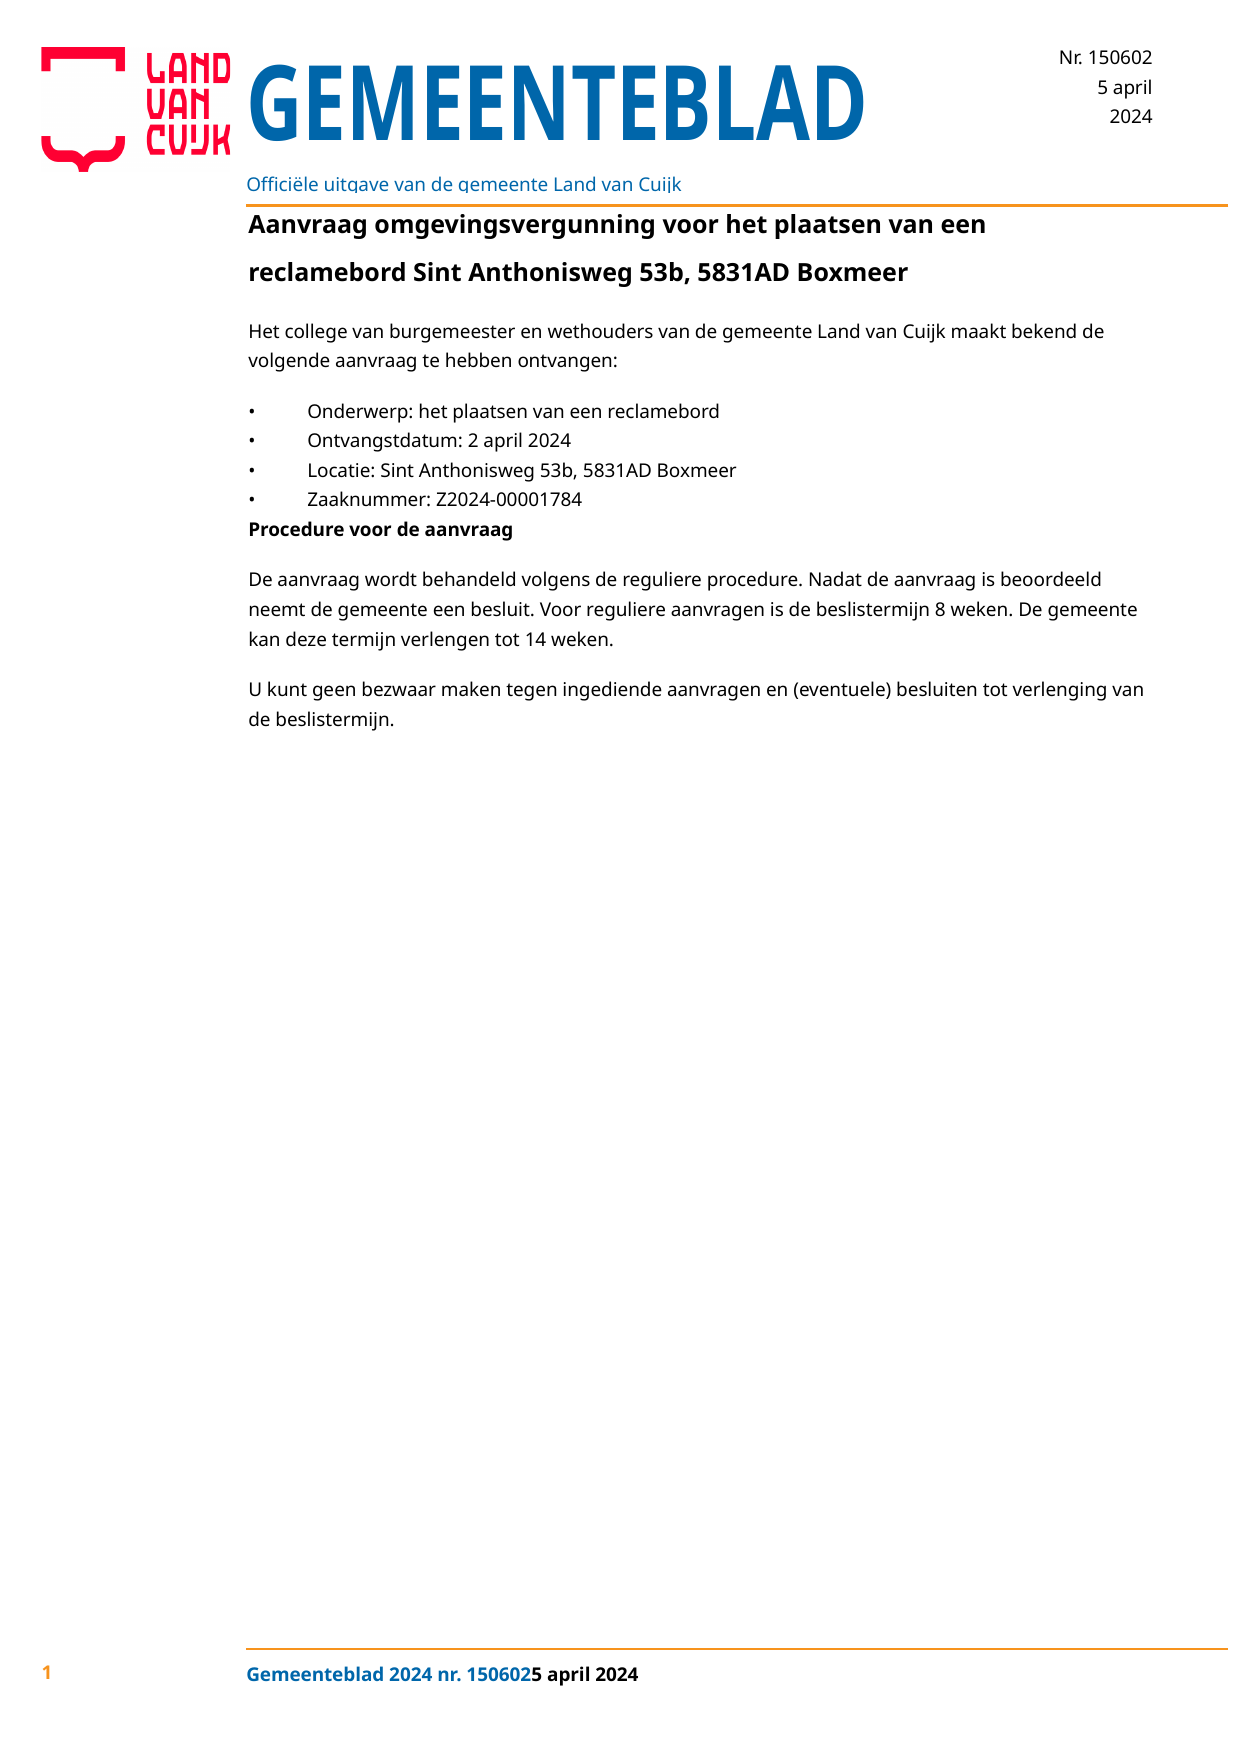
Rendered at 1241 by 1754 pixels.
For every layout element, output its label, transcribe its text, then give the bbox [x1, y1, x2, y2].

picture [41, 47, 231, 172]
text Aanvraag omgevingsvergunning voor het plaatsen van een reclamebord Sint Anthonisweg 53b, 5831AD Boxmeer [248, 207, 1152, 288]
list Zaaknummer: Z2024-00001784 [248, 487, 1152, 512]
list Onderwerp: het plaatsen van een reclamebord [248, 398, 1152, 424]
text Procedure voor de aanvraag [248, 516, 1152, 542]
text Het college van burgemeester en wethouders van de gemeente Land van Cuijk maakt bekend de volgende aanvraag te hebben ontvangen: [248, 318, 1152, 373]
list Ontvangstdatum: 2 april 2024 [248, 427, 1152, 453]
text De aanvraag wordt behandeld volgens de reguliere procedure. Nadat de aanvraag is beoordeeld neemt de gemeente een besluit. Voor reguliere aanvragen is de beslistermijn 8 weken. De gemeente kan deze termijn verlengen tot 14 weken. [248, 567, 1152, 652]
list Locatie: Sint Anthonisweg 53b, 5831AD Boxmeer [248, 457, 1152, 483]
text U kunt geen bezwaar maken tegen ingediende aanvragen en (eventuele) besluiten tot verlenging van de beslistermijn. [248, 676, 1152, 732]
